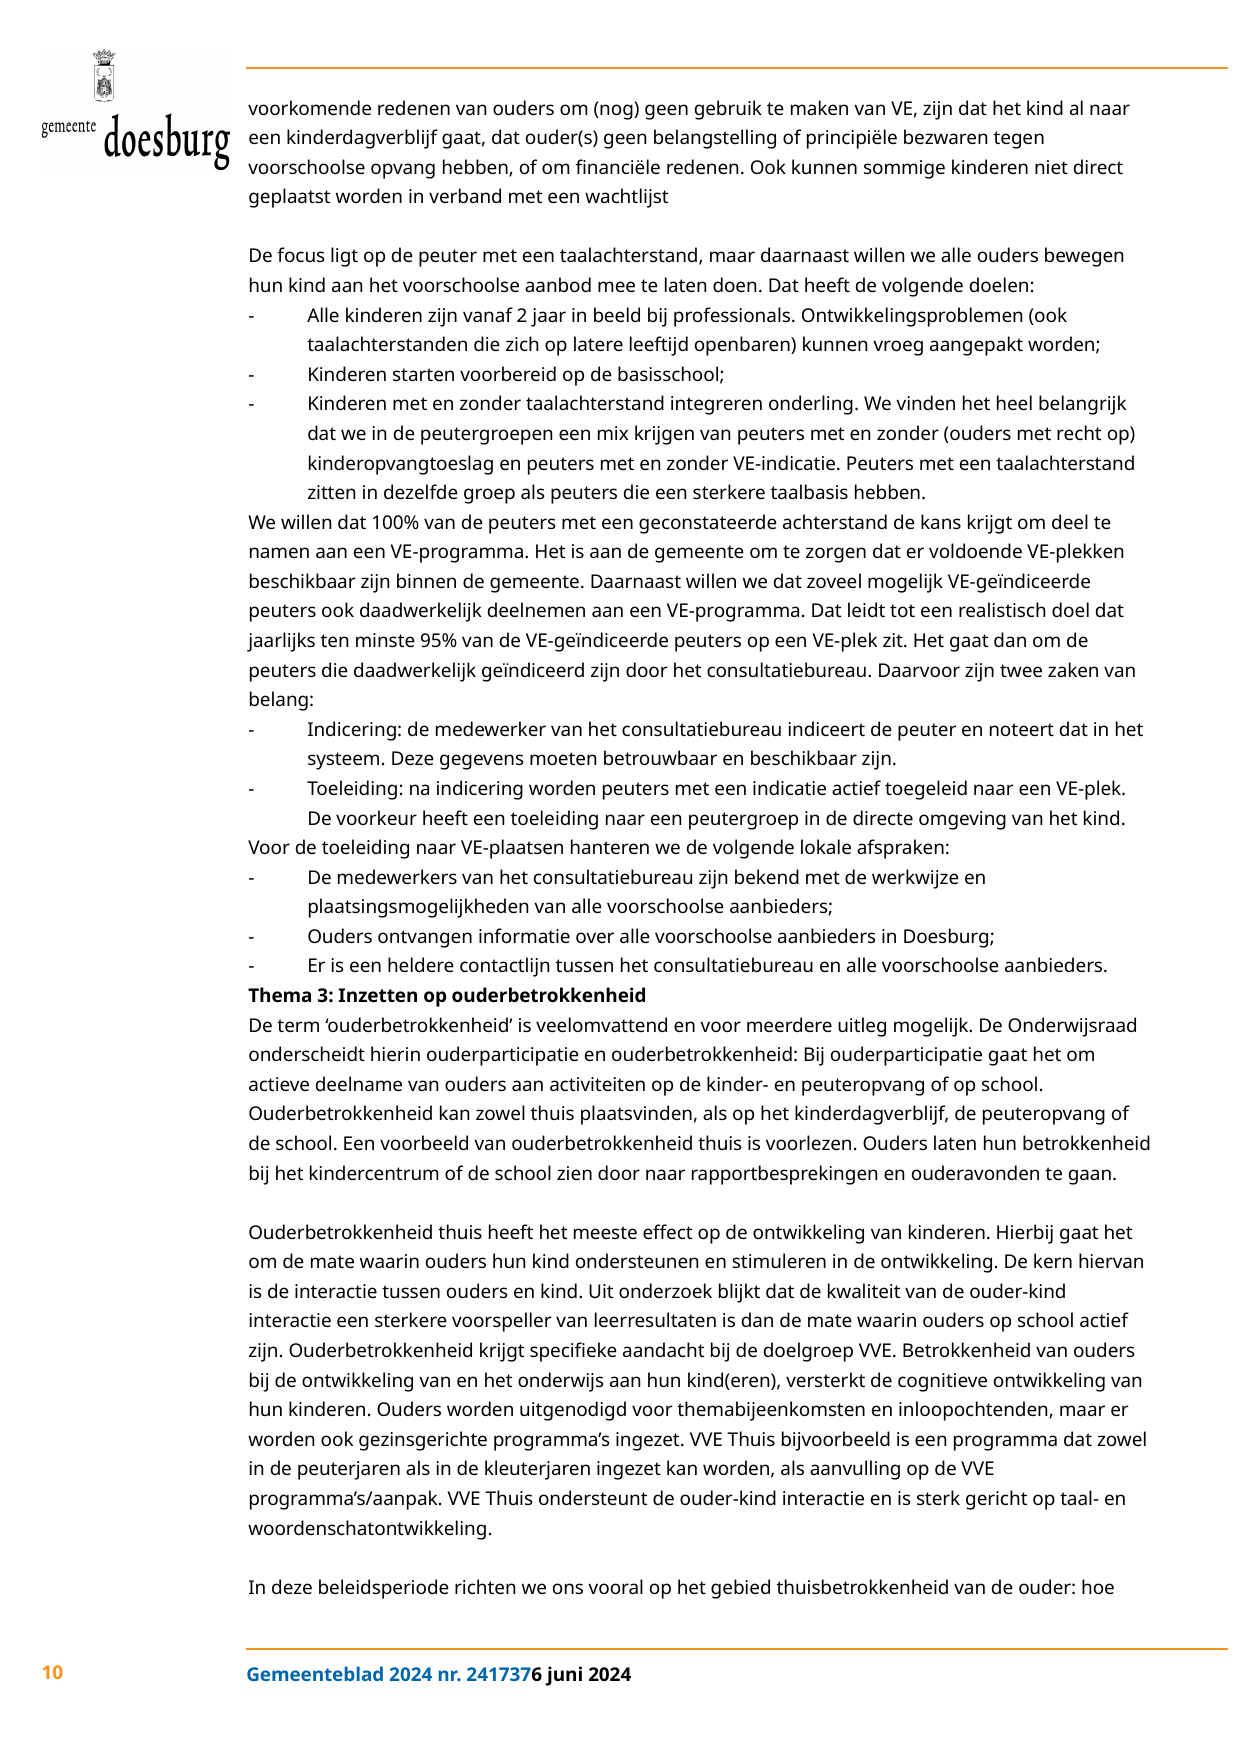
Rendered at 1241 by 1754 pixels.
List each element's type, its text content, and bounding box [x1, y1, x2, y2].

list De medewerkers van het consultatiebureau zijn bekend met de werkwijze en plaatsingsmogelijkheden van alle voorschoolse aanbieders; [248, 864, 1152, 919]
text Thema 3: Inzetten op ouderbetrokkenheid [248, 982, 1152, 1008]
text Ouderbetrokkenheid thuis heeft het meeste effect op de ontwikkeling van kinderen. Hierbij gaat het om de mate waarin ouders hun kind ondersteunen en stimuleren in de ontwikkeling. De kern hiervan is de interactie tussen ouders en kind. Uit onderzoek blijkt dat de kwaliteit van de ouder-kind interactie een sterkere voorspeller van leerresultaten is dan de mate waarin ouders op school actief zijn. Ouderbetrokkenheid krijgt specifieke aandacht bij de doelgroep VVE. Betrokkenheid van ouders bij de ontwikkeling van en het onderwijs aan hun kind(eren), versterkt de cognitieve ontwikkeling van hun kinderen. Ouders worden uitgenodigd voor themabijeenkomsten en inloopochtenden, maar er worden ook gezinsgerichte programma’s ingezet. VVE Thuis bijvoorbeeld is een programma dat zowel in de peuterjaren als in de kleuterjaren ingezet kan worden, als aanvulling op de VVE programma’s/aanpak. VVE Thuis ondersteunt de ouder-kind interactie en is sterk gericht op taal- en woordenschatontwikkeling. [248, 1219, 1152, 1541]
list Ouders ontvangen informatie over alle voorschoolse aanbieders in Doesburg; [248, 923, 1152, 949]
list Alle kinderen zijn vanaf 2 jaar in beeld bij professionals. Ontwikkelingsproblemen (ook taalachterstanden die zich op latere leeftijd openbaren) kunnen vroeg aangepakt worden; [248, 302, 1152, 357]
picture [41, 47, 231, 172]
list Kinderen starten voorbereid op de basisschool; [248, 361, 1152, 387]
list Indicering: de medewerker van het consultatiebureau indiceert de peuter en noteert dat in het systeem. Deze gegevens moeten betrouwbaar en beschikbaar zijn. [248, 716, 1152, 771]
text De focus ligt op de peuter met een taalachterstand, maar daarnaast willen we alle ouders bewegen hun kind aan het voorschoolse aanbod mee te laten doen. Dat heeft de volgende doelen: [248, 243, 1152, 298]
text voorkomende redenen van ouders om (nog) geen gebruik te maken van VE, zijn dat het kind al naar een kinderdagverblijf gaat, dat ouder(s) geen belangstelling of principiële bezwaren tegen voorschoolse opvang hebben, of om financiële redenen. Ook kunnen sommige kinderen niet direct geplaatst worden in verband met een wachtlijst [248, 95, 1152, 209]
list Er is een heldere contactlijn tussen het consultatiebureau en alle voorschoolse aanbieders. [248, 953, 1152, 978]
text Voor de toeleiding naar VE-plaatsen hanteren we de volgende lokale afspraken: [248, 834, 1152, 860]
list Kinderen met en zonder taalachterstand integreren onderling. We vinden het heel belangrijk dat we in de peutergroepen een mix krijgen van peuters met en zonder (ouders met recht op) kinderopvangtoeslag en peuters met en zonder VE-indicatie. Peuters met een taalachterstand zitten in dezelfde groep als peuters die een sterkere taalbasis hebben. [248, 391, 1152, 505]
text In deze beleidsperiode richten we ons vooral op het gebied thuisbetrokkenheid van de ouder: hoe [248, 1574, 1152, 1600]
text We willen dat 100% van de peuters met een geconstateerde achterstand de kans krijgt om deel te namen aan een VE-programma. Het is aan de gemeente om te zorgen dat er voldoende VE-plekken beschikbaar zijn binnen de gemeente. Daarnaast willen we dat zoveel mogelijk VE-geïndiceerde peuters ook daadwerkelijk deelnemen aan een VE-programma. Dat leidt tot een realistisch doel dat jaarlijks ten minste 95% van de VE-geïndiceerde peuters op een VE-plek zit. Het gaat dan om de peuters die daadwerkelijk geïndiceerd zijn door het consultatiebureau. Daarvoor zijn twee zaken van belang: [248, 509, 1152, 712]
text De term ‘ouderbetrokkenheid’ is veelomvattend en voor meerdere uitleg mogelijk. De Onderwijsraad onderscheidt hierin ouderparticipatie en ouderbetrokkenheid: Bij ouderparticipatie gaat het om actieve deelname van ouders aan activiteiten op de kinder- en peuteropvang of op school. Ouderbetrokkenheid kan zowel thuis plaatsvinden, als op het kinderdagverblijf, de peuteropvang of de school. Een voorbeeld van ouderbetrokkenheid thuis is voorlezen. Ouders laten hun betrokkenheid bij het kindercentrum of de school zien door naar rapportbesprekingen en ouderavonden te gaan. [248, 1012, 1152, 1186]
list Toeleiding: na indicering worden peuters met een indicatie actief toegeleid naar een VE-plek. De voorkeur heeft een toeleiding naar een peutergroep in de directe omgeving van het kind. [248, 775, 1152, 831]
